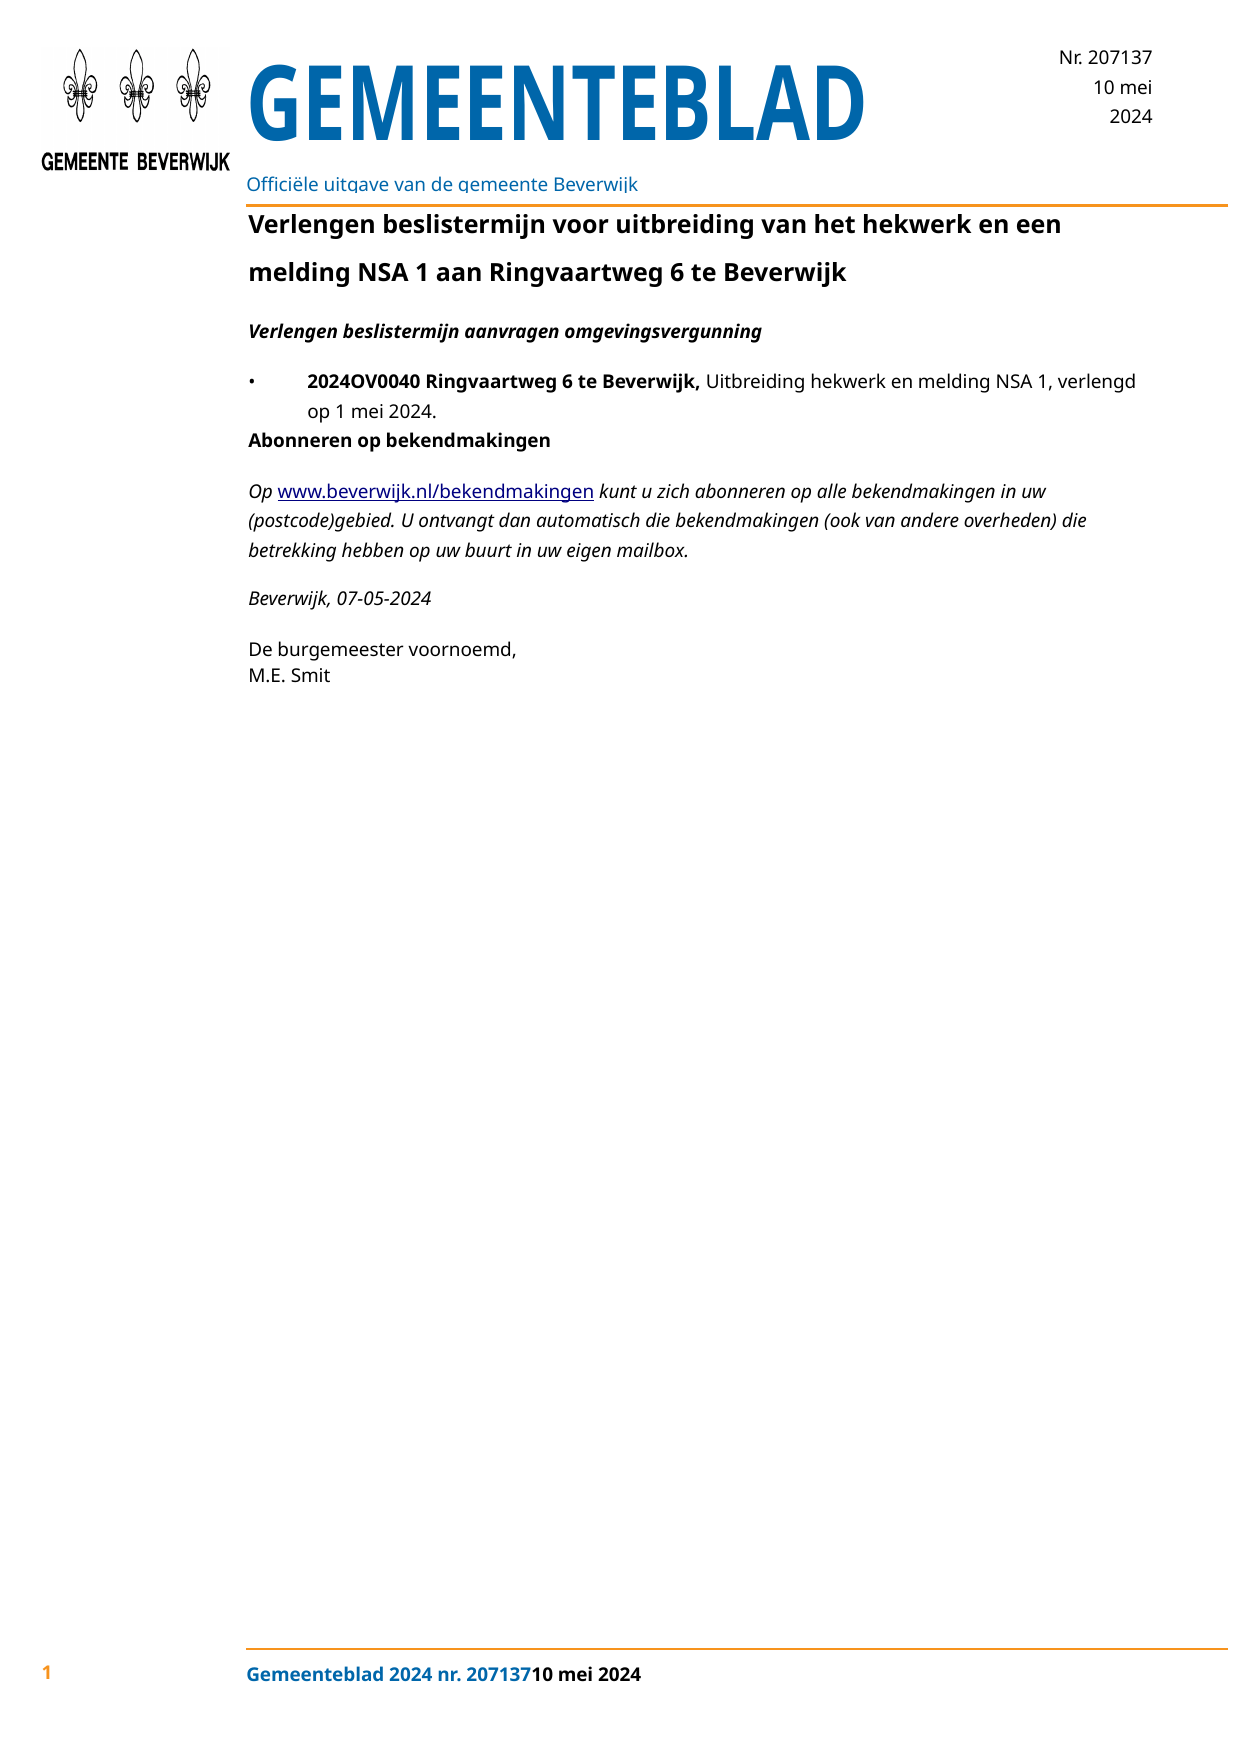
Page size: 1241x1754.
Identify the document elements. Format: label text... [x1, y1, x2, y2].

text Abonneren op bekendmakingen [248, 427, 1152, 453]
text Verlengen beslistermijn aanvragen omgevingsvergunning [248, 318, 1152, 344]
picture [41, 47, 231, 172]
text Verlengen beslistermijn voor uitbreiding van het hekwerk en een melding NSA 1 aan Ringvaartweg 6 te Beverwijk [248, 207, 1152, 288]
text M.E. Smit [248, 662, 1152, 688]
text Op www.beverwijk.nl/bekendmakingen kunt u zich abonneren op alle bekendmakingen in uw (postcode)gebied. U ontvangt dan automatisch die bekendmakingen (ook van andere overheden) die betrekking hebben op uw buurt in uw eigen mailbox. [248, 478, 1152, 563]
list 2024OV0040 Ringvaartweg 6 te Beverwijk, Uitbreiding hekwerk en melding NSA 1, verlengd op 1 mei 2024. [248, 368, 1152, 424]
text De burgemeester voornoemd, [248, 636, 1152, 662]
text Beverwijk, 07-05-2024 [248, 585, 1152, 611]
